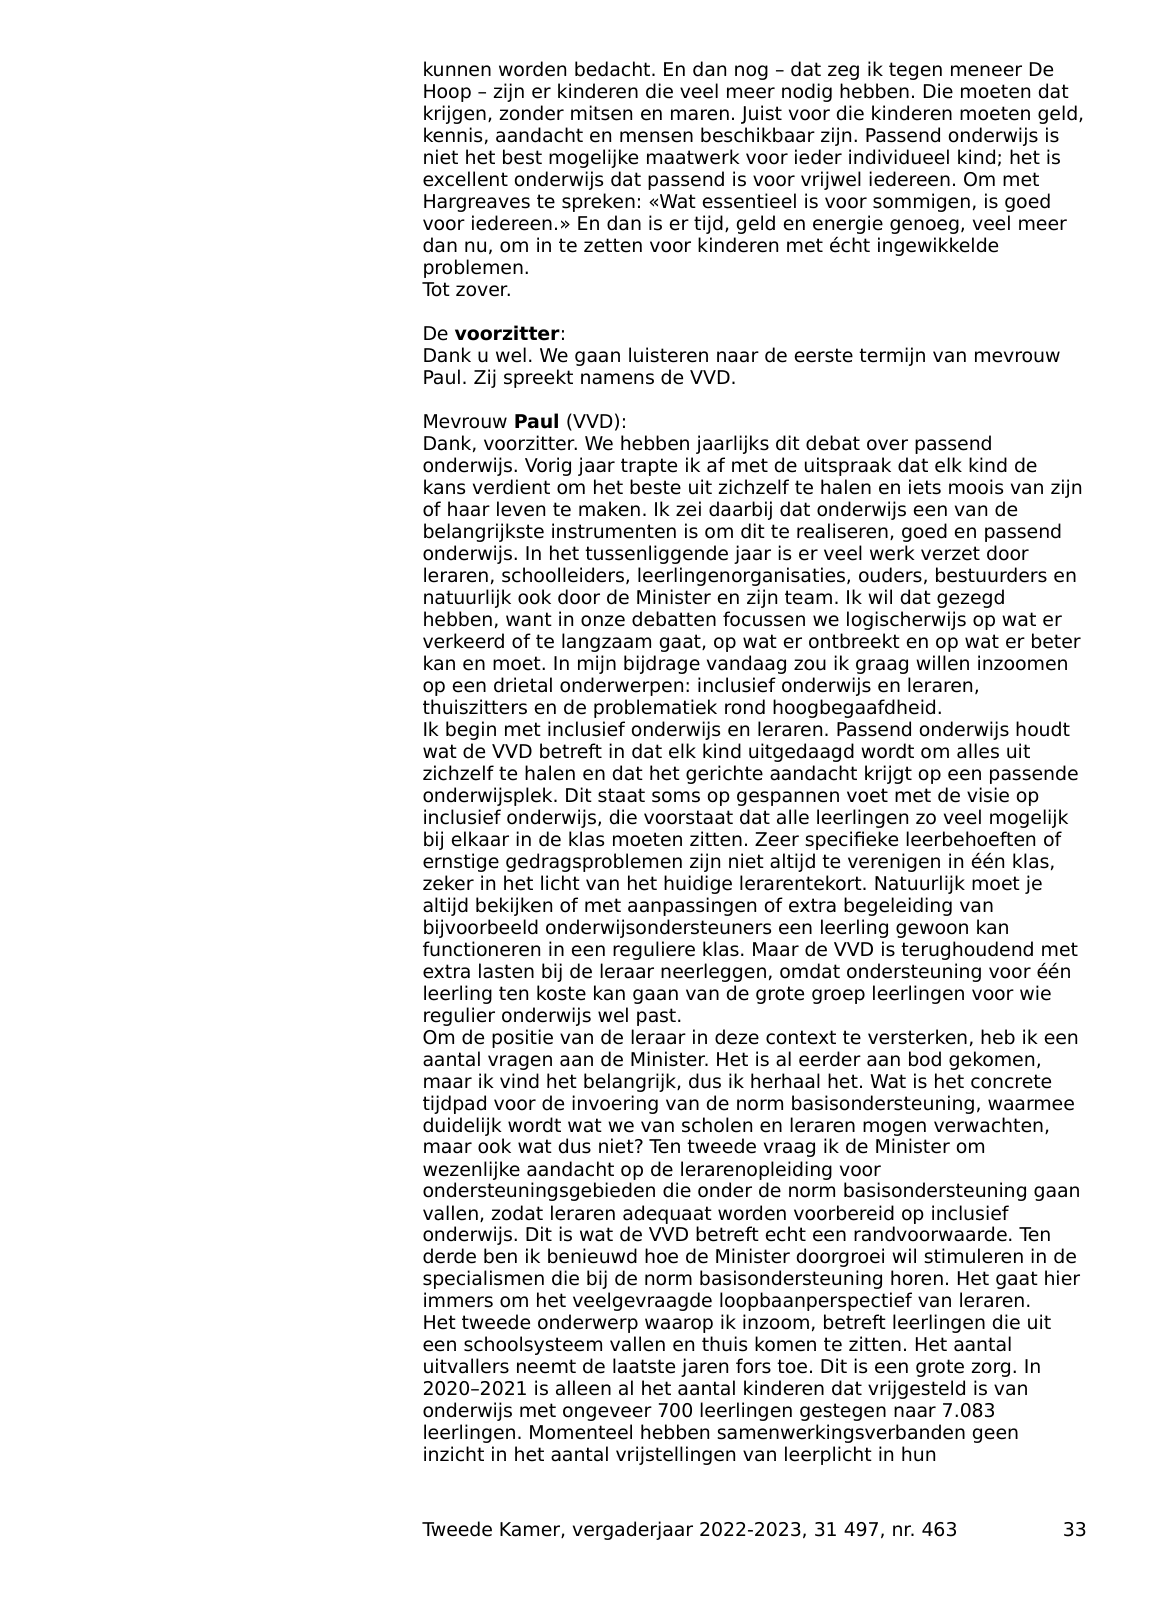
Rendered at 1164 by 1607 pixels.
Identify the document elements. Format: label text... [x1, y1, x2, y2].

text Dank u wel. We gaan luisteren naar de eerste termijn van mevrouw Paul. Zij spreekt namens de VVD. [422, 345, 1087, 389]
text De voorzitter: [422, 323, 1087, 345]
text kunnen worden bedacht. En dan nog – dat zeg ik tegen meneer De Hoop – zijn er kinderen die veel meer nodig hebben. Die moeten dat krijgen, zonder mitsen en maren. Juist voor die kinderen moeten geld, kennis, aandacht en mensen beschikbaar zijn. Passend onderwijs is niet het best mogelijke maatwerk voor ieder individueel kind; het is excellent onderwijs dat passend is voor vrijwel iedereen. Om met Hargreaves te spreken: «Wat essentieel is voor sommigen, is goed voor iedereen.» En dan is er tijd, geld en energie genoeg, veel meer dan nu, om in te zetten voor kinderen met écht ingewikkelde problemen. [422, 59, 1087, 279]
text Dank, voorzitter. We hebben jaarlijks dit debat over passend onderwijs. Vorig jaar trapte ik af met de uitspraak dat elk kind de kans verdient om het beste uit zichzelf te halen en iets moois van zijn of haar leven te maken. Ik zei daarbij dat onderwijs een van de belangrijkste instrumenten is om dit te realiseren, goed en passend onderwijs. In het tussenliggende jaar is er veel werk verzet door leraren, schoolleiders, leerlingenorganisaties, ouders, bestuurders en natuurlijk ook door de Minister en zijn team. Ik wil dat gezegd hebben, want in onze debatten focussen we logischerwijs op wat er verkeerd of te langzaam gaat, op wat er ontbreekt en op wat er beter kan en moet. In mijn bijdrage vandaag zou ik graag willen inzoomen op een drietal onderwerpen: inclusief onderwijs en leraren, thuiszitters en de problematiek rond hoogbegaafdheid. [422, 433, 1087, 719]
text Mevrouw Paul (VVD): [422, 411, 1087, 433]
text Om de positie van de leraar in deze context te versterken, heb ik een aantal vragen aan de Minister. Het is al eerder aan bod gekomen, maar ik vind het belangrijk, dus ik herhaal het. Wat is het concrete tijdpad voor de invoering van de norm basisondersteuning, waarmee duidelijk wordt wat we van scholen en leraren mogen verwachten, maar ook wat dus niet? Ten tweede vraag ik de Minister om wezenlijke aandacht op de lerarenopleiding voor ondersteuningsgebieden die onder de norm basisondersteuning gaan vallen, zodat leraren adequaat worden voorbereid op inclusief onderwijs. Dit is wat de VVD betreft echt een randvoorwaarde. Ten derde ben ik benieuwd hoe de Minister doorgroei wil stimuleren in de specialismen die bij de norm basisondersteuning horen. Het gaat hier immers om het veelgevraagde loopbaanperspectief van leraren. [422, 1027, 1087, 1312]
text Tot zover. [422, 279, 1087, 301]
text Het tweede onderwerp waarop ik inzoom, betreft leerlingen die uit een schoolsysteem vallen en thuis komen te zitten. Het aantal uitvallers neemt de laatste jaren fors toe. Dit is een grote zorg. In 2020–2021 is alleen al het aantal kinderen dat vrijgesteld is van onderwijs met ongeveer 700 leerlingen gestegen naar 7.083 leerlingen. Momenteel hebben samenwerkingsverbanden geen inzicht in het aantal vrijstellingen van leerplicht in hun [422, 1312, 1087, 1466]
text Ik begin met inclusief onderwijs en leraren. Passend onderwijs houdt wat de VVD betreft in dat elk kind uitgedaagd wordt om alles uit zichzelf te halen en dat het gerichte aandacht krijgt op een passende onderwijsplek. Dit staat soms op gespannen voet met de visie op inclusief onderwijs, die voorstaat dat alle leerlingen zo veel mogelijk bij elkaar in de klas moeten zitten. Zeer specifieke leerbehoeften of ernstige gedragsproblemen zijn niet altijd te verenigen in één klas, zeker in het licht van het huidige lerarentekort. Natuurlijk moet je altijd bekijken of met aanpassingen of extra begeleiding van bijvoorbeeld onderwijsondersteuners een leerling gewoon kan functioneren in een reguliere klas. Maar de VVD is terughoudend met extra lasten bij de leraar neerleggen, omdat ondersteuning voor één leerling ten koste kan gaan van de grote groep leerlingen voor wie regulier onderwijs wel past. [422, 719, 1087, 1027]
